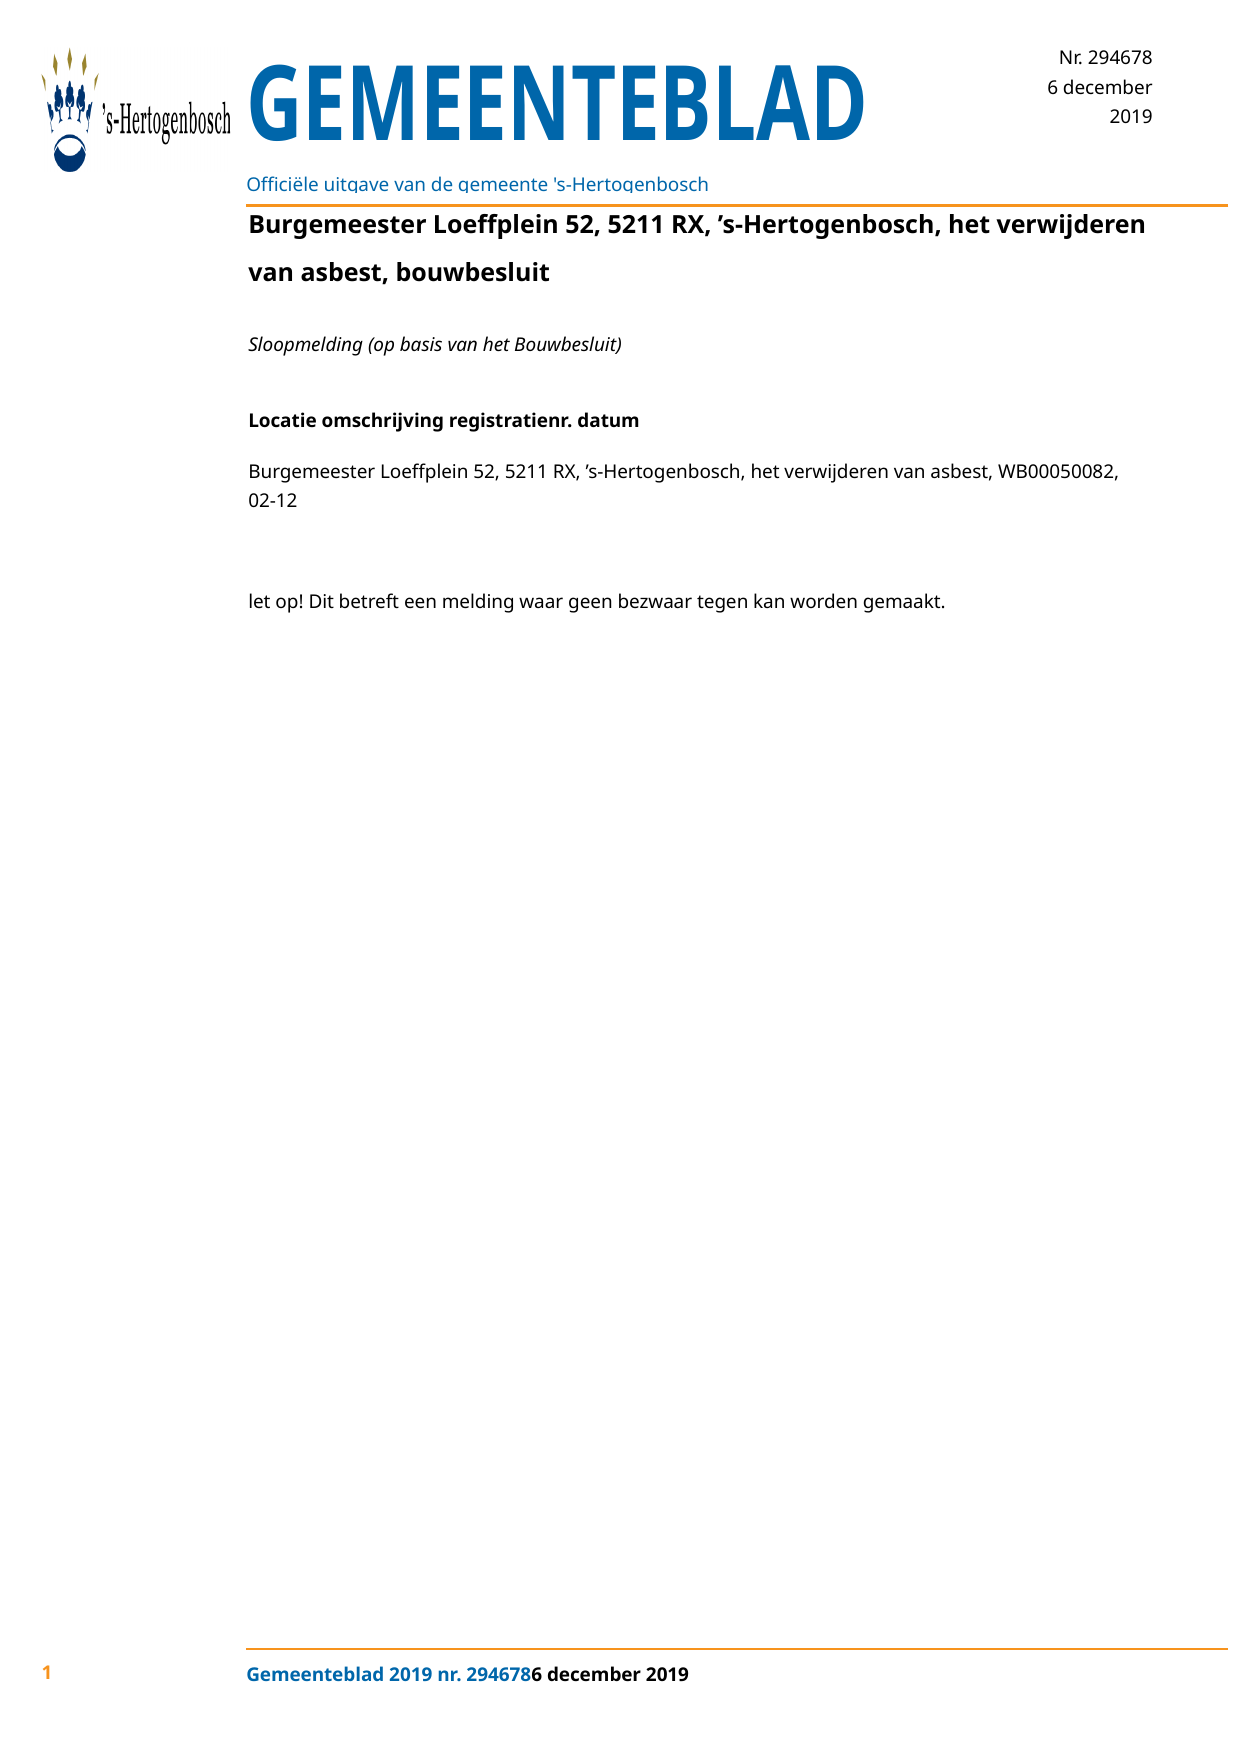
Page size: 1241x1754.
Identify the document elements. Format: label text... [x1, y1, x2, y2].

text let op! Dit betreft een melding waar geen bezwaar tegen kan worden gemaakt. [248, 588, 1152, 614]
picture [41, 47, 231, 172]
text Sloopmelding (op basis van het Bouwbesluit) [248, 331, 1152, 357]
text Locatie omschrijving registratienr. datum [248, 408, 1152, 433]
text Burgemeester Loeffplein 52, 5211 RX, ’s-Hertogenbosch, het verwijderen van asbest, bouwbesluit [248, 207, 1152, 288]
text Burgemeester Loeffplein 52, 5211 RX, ’s-Hertogenbosch, het verwijderen van asbest, WB00050082, 02-12 [248, 458, 1152, 513]
